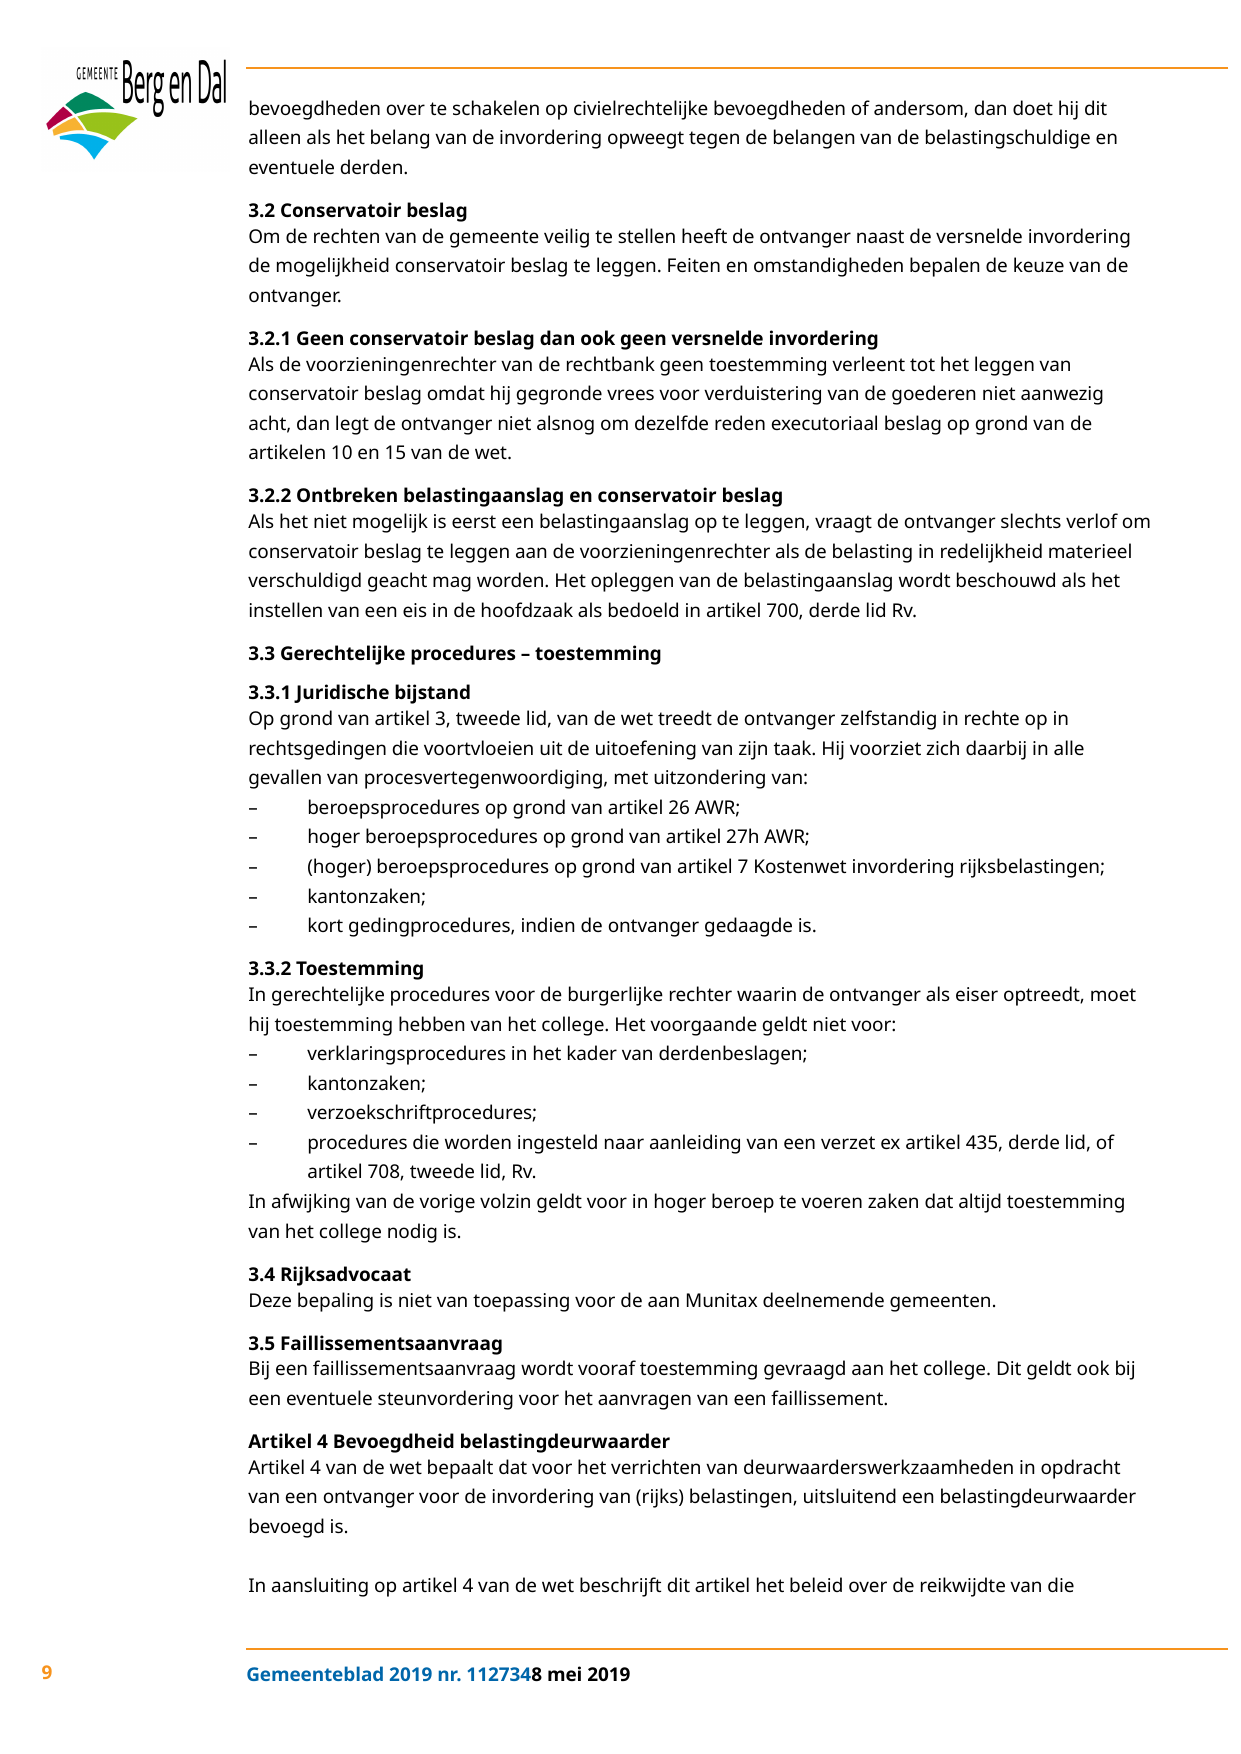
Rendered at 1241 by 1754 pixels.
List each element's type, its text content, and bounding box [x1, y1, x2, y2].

text Bij een faillissementsaanvraag wordt vooraf toestemming gevraagd aan het college. Dit geldt ook bij een eventuele steunvordering voor het aanvragen van een faillissement. [248, 1356, 1152, 1411]
text Op grond van artikel 3, tweede lid, van de wet treedt de ontvanger zelfstandig in rechte op in rechtsgedingen die voortvloeien uit de uitoefening van zijn taak. Hij voorziet zich daarbij in alle gevallen van procesvertegenwoordiging, met uitzondering van: [248, 705, 1152, 790]
list beroepsprocedures op grond van artikel 26 AWR; [248, 794, 1152, 820]
text 3.2.2 Ontbreken belastingaanslag en conservatoir beslag [248, 483, 1152, 508]
text Om de rechten van de gemeente veilig te stellen heeft de ontvanger naast de versnelde invordering de mogelijkheid conservatoir beslag te leggen. Feiten en omstandigheden bepalen de keuze van de ontvanger. [248, 223, 1152, 308]
list kantonzaken; [248, 1070, 1152, 1096]
list hoger beroepsprocedures op grond van artikel 27h AWR; [248, 824, 1152, 849]
text In afwijking van de vorige volzin geldt voor in hoger beroep te voeren zaken dat altijd toestemming van het college nodig is. [248, 1188, 1152, 1244]
picture [41, 47, 231, 172]
list verzoekschriftprocedures; [248, 1099, 1152, 1125]
text Als het niet mogelijk is eerst een belastingaanslag op te leggen, vraagt de ontvanger slechts verlof om conservatoir beslag te leggen aan de voorzieningenrechter als de belasting in redelijkheid materieel verschuldigd geacht mag worden. Het opleggen van de belastingaanslag wordt beschouwd als het instellen van een eis in de hoofdzaak als bedoeld in artikel 700, derde lid Rv. [248, 508, 1152, 623]
text Artikel 4 van de wet bepaalt dat voor het verrichten van deurwaarderswerkzaamheden in opdracht van een ontvanger voor de invordering van (rijks) belastingen, uitsluitend een belastingdeurwaarder bevoegd is. [248, 1454, 1152, 1539]
list kantonzaken; [248, 883, 1152, 908]
text 3.2 Conservatoir beslag [248, 197, 1152, 223]
text Artikel 4 Bevoegdheid belastingdeurwaarder [248, 1428, 1152, 1454]
text Als de voorzieningenrechter van de rechtbank geen toestemming verleent tot het leggen van conservatoir beslag omdat hij gegronde vrees voor verduistering van de goederen niet aanwezig acht, dan legt de ontvanger niet alsnog om dezelfde reden executoriaal beslag op grond van de artikelen 10 en 15 van de wet. [248, 351, 1152, 465]
list kort gedingprocedures, indien de ontvanger gedaagde is. [248, 912, 1152, 938]
list procedures die worden ingesteld naar aanleiding van een verzet ex artikel 435, derde lid, of artikel 708, tweede lid, Rv. [248, 1129, 1152, 1184]
text 3.3 Gerechtelijke procedures – toestemming [248, 640, 1152, 666]
text In gerechtelijke procedures voor de burgerlijke rechter waarin de ontvanger als eiser optreedt, moet hij toestemming hebben van het college. Het voorgaande geldt niet voor: [248, 981, 1152, 1037]
text 3.2.1 Geen conservatoir beslag dan ook geen versnelde invordering [248, 325, 1152, 351]
text 3.3.1 Juridische bijstand [248, 679, 1152, 705]
text Deze bepaling is niet van toepassing voor de aan Munitax deelnemende gemeenten. [248, 1287, 1152, 1312]
text In aansluiting op artikel 4 van de wet beschrijft dit artikel het beleid over de reikwijdte van die [248, 1572, 1152, 1598]
list verklaringsprocedures in het kader van derdenbeslagen; [248, 1040, 1152, 1066]
text 3.3.2 Toestemming [248, 956, 1152, 981]
list (hoger) beroepsprocedures op grond van artikel 7 Kostenwet invordering rijksbelastingen; [248, 853, 1152, 879]
text 3.5 Faillissementsaanvraag [248, 1330, 1152, 1356]
text bevoegdheden over te schakelen op civielrechtelijke bevoegdheden of andersom, dan doet hij dit alleen als het belang van de invordering opweegt tegen de belangen van de belastingschuldige en eventuele derden. [248, 95, 1152, 180]
text 3.4 Rijksadvocaat [248, 1261, 1152, 1287]
